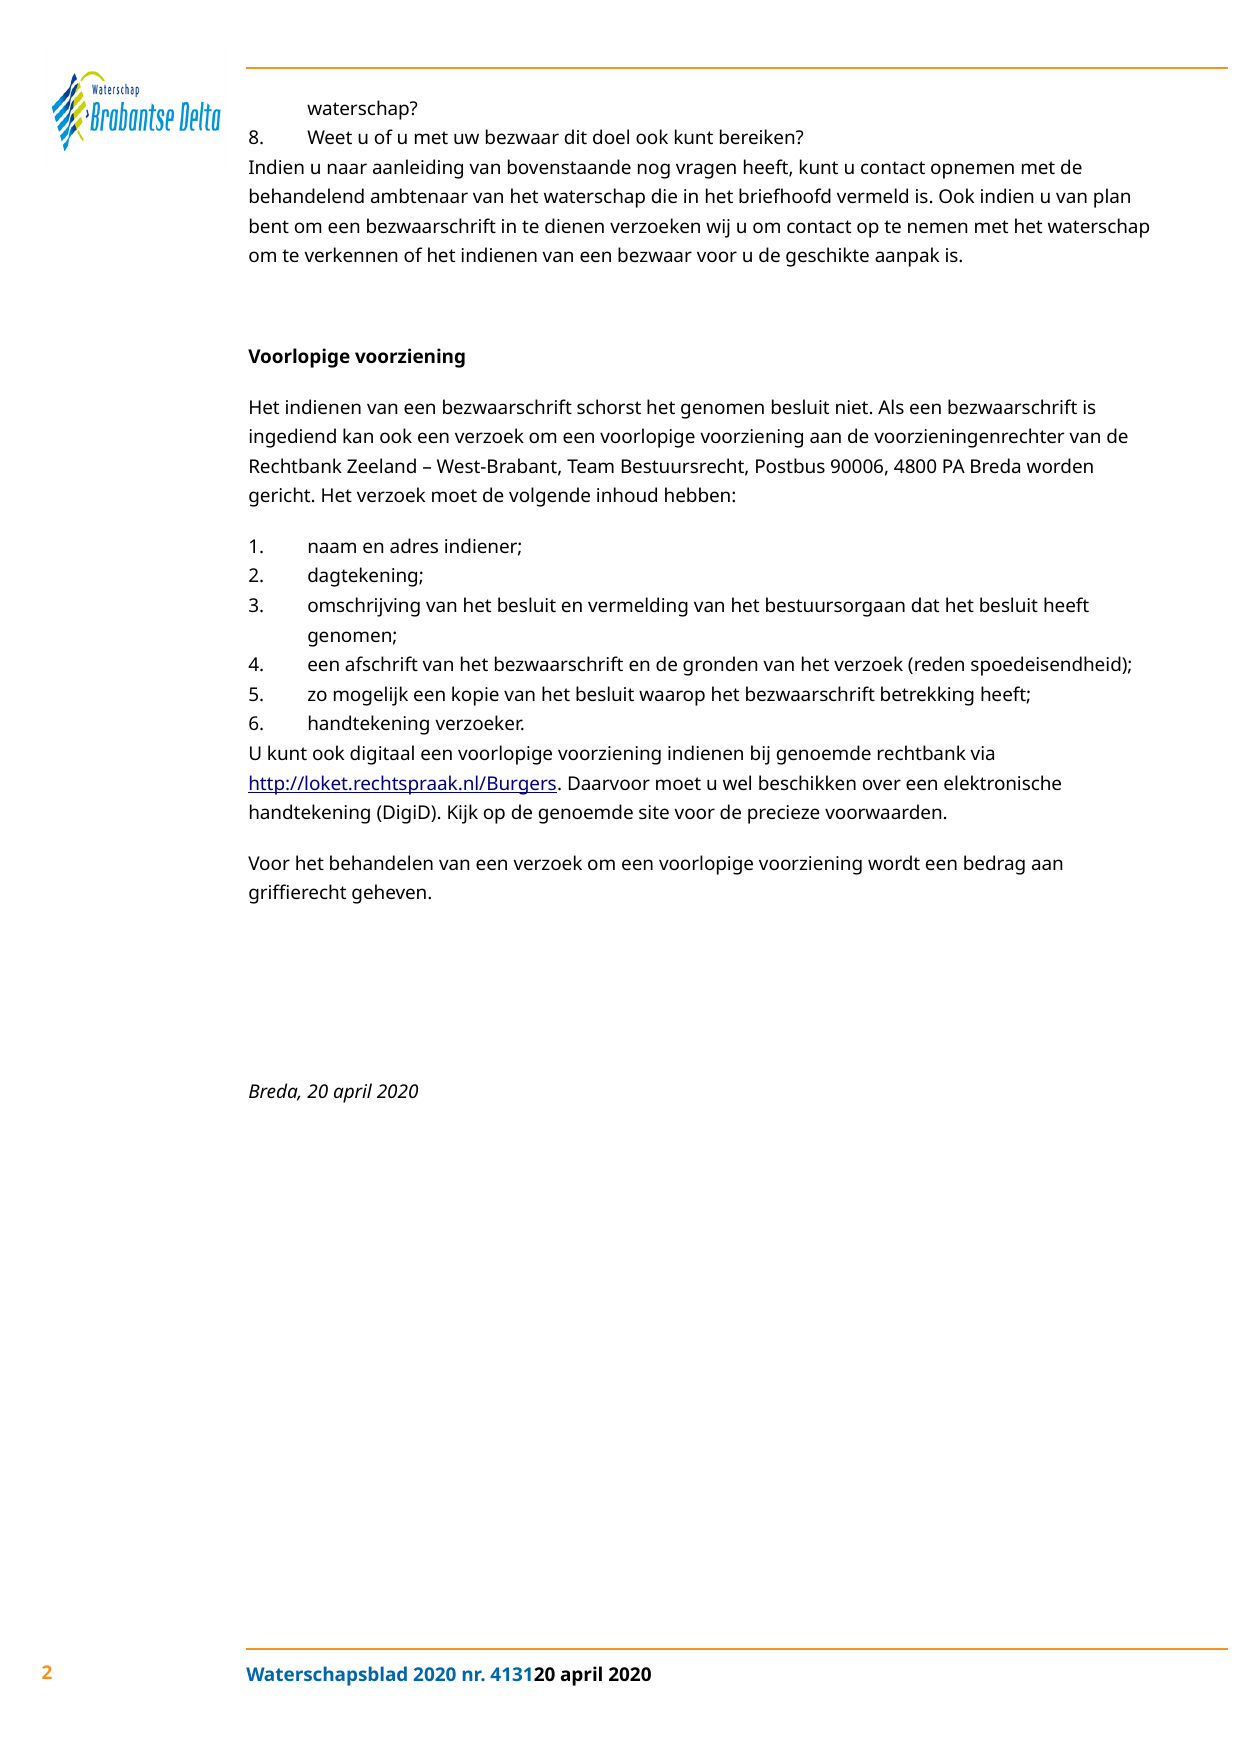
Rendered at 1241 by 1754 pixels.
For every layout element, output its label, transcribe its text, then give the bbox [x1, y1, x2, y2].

list een afschrift van het bezwaarschrift en de gronden van het verzoek (reden spoedeisendheid); [248, 651, 1152, 677]
text Indien u naar aanleiding van bovenstaande nog vragen heeft, kunt u contact opnemen met de behandelend ambtenaar van het waterschap die in het briefhoofd vermeld is. Ook indien u van plan bent om een bezwaarschrift in te dienen verzoeken wij u om contact op te nemen met het waterschap om te verkennen of het indienen van een bezwaar voor u de geschikte aanpak is. [248, 154, 1152, 268]
list handtekening verzoeker. [248, 711, 1152, 736]
text U kunt ook digitaal een voorlopige voorziening indienen bij genoemde rechtbank via http://loket.rechtspraak.nl/Burgers. Daarvoor moet u wel beschikken over een elektronische handtekening (DigiD). Kijk op de genoemde site voor de precieze voorwaarden. [248, 740, 1152, 825]
list naam en adres indiener; [248, 533, 1152, 559]
text Het indienen van een bezwaarschrift schorst het genomen besluit niet. Als een bezwaarschrift is ingediend kan ook een verzoek om een voorlopige voorziening aan de voorzieningenrechter van de Rechtbank Zeeland – West-Brabant, Team Bestuursrecht, Postbus 90006, 4800 PA Breda worden gericht. Het verzoek moet de volgende inhoud hebben: [248, 394, 1152, 508]
list dagtekening; [248, 563, 1152, 588]
list Weet u of u met uw bezwaar dit doel ook kunt bereiken? [248, 124, 1152, 150]
text Voorlopige voorziening [248, 343, 1152, 369]
list zo mogelijk een kopie van het besluit waarop het bezwaarschrift betrekking heeft; [248, 681, 1152, 707]
text Breda, 20 april 2020 [248, 1078, 1152, 1104]
list omschrijving van het besluit en vermelding van het bestuursorgaan dat het besluit heeft genomen; [248, 592, 1152, 648]
picture [41, 47, 231, 172]
text Voor het behandelen van een verzoek om een voorlopige voorziening wordt een bedrag aan griffierecht geheven. [248, 850, 1152, 905]
list waterschap? [248, 95, 1152, 121]
